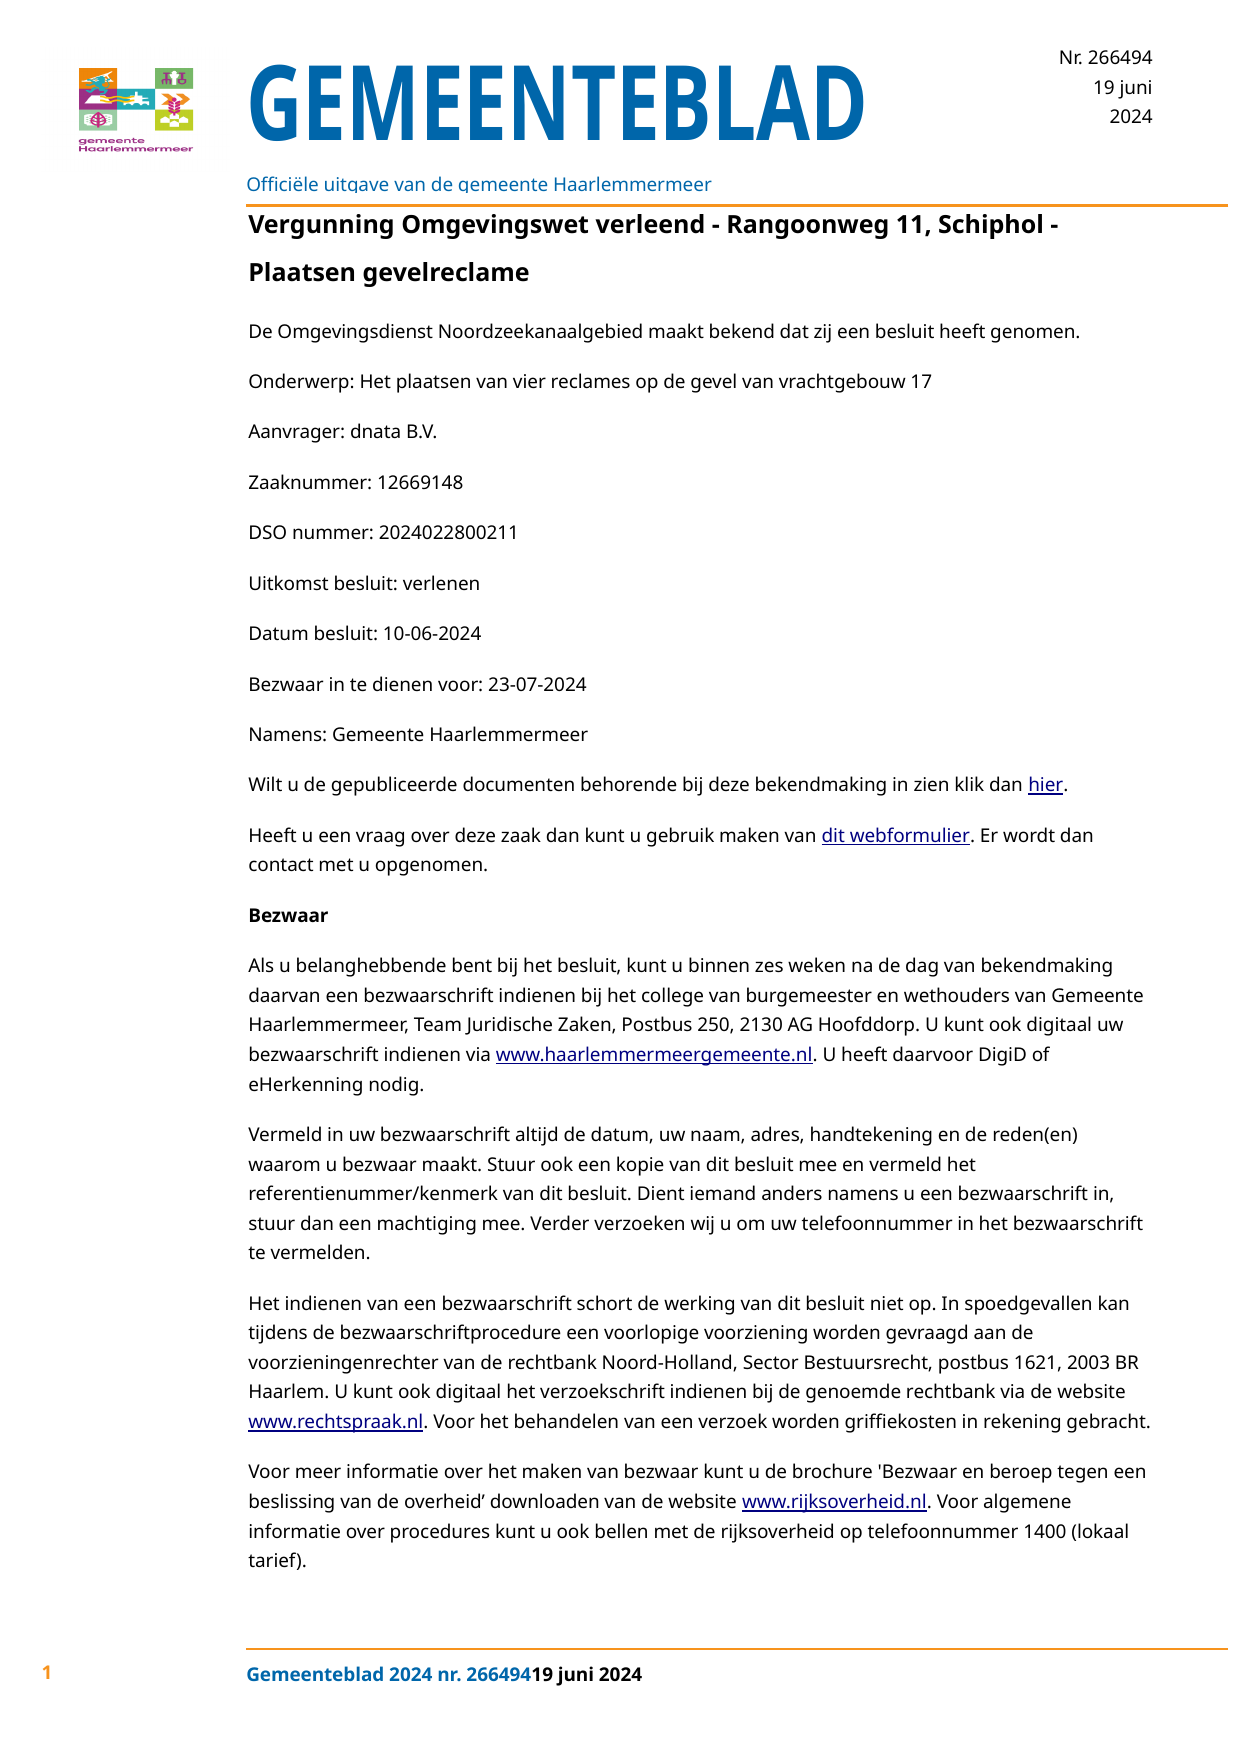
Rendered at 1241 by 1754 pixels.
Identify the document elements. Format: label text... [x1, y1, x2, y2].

text Voor meer informatie over het maken van bezwaar kunt u de brochure 'Bezwaar en beroep tegen een beslissing van de overheid’ downloaden van de website www.rijksoverheid.nl. Voor algemene informatie over procedures kunt u ook bellen met de rijksoverheid op telefoonnummer 1400 (lokaal tarief). [248, 1459, 1152, 1573]
text Zaaknummer: 12669148 [248, 469, 1152, 495]
text Datum besluit: 10-06-2024 [248, 620, 1152, 646]
text Heeft u een vraag over deze zaak dan kunt u gebruik maken van dit webformulier. Er wordt dan contact met u opgenomen. [248, 822, 1152, 877]
text Uitkomst besluit: verlenen [248, 570, 1152, 596]
text De Omgevingsdienst Noordzeekanaalgebied maakt bekend dat zij een besluit heeft genomen. [248, 318, 1152, 344]
text Aanvrager: dnata B.V. [248, 419, 1152, 444]
text Onderwerp: Het plaatsen van vier reclames op de gevel van vrachtgebouw 17 [248, 368, 1152, 394]
text Vermeld in uw bezwaarschrift altijd de datum, uw naam, adres, handtekening en de reden(en) waarom u bezwaar maakt. Stuur ook een kopie van dit besluit mee en vermeld het referentienummer/kenmerk van dit besluit. Dient iemand anders namens u een bezwaarschrift in, stuur dan een machtiging mee. Verder verzoeken wij u om uw telefoonnummer in het bezwaarschrift te vermelden. [248, 1121, 1152, 1265]
text Wilt u de gepubliceerde documenten behorende bij deze bekendmaking in zien klik dan hier. [248, 772, 1152, 797]
text Namens: Gemeente Haarlemmermeer [248, 721, 1152, 747]
text DSO nummer: 2024022800211 [248, 519, 1152, 545]
text Bezwaar [248, 902, 1152, 928]
text Vergunning Omgevingswet verleend - Rangoonweg 11, Schiphol - Plaatsen gevelreclame [248, 207, 1152, 288]
text Bezwaar in te dienen voor: 23-07-2024 [248, 671, 1152, 697]
text Het indienen van een bezwaarschrift schort de werking van dit besluit niet op. In spoedgevallen kan tijdens de bezwaarschriftprocedure een voorlopige voorziening worden gevraagd aan de voorzieningenrechter van de rechtbank Noord-Holland, Sector Bestuursrecht, postbus 1621, 2003 BR Haarlem. U kunt ook digitaal het verzoekschrift indienen bij de genoemde rechtbank via de website www.rechtspraak.nl. Voor het behandelen van een verzoek worden griffiekosten in rekening gebracht. [248, 1290, 1152, 1434]
text Als u belanghebbende bent bij het besluit, kunt u binnen zes weken na de dag van bekendmaking daarvan een bezwaarschrift indienen bij het college van burgemeester en wethouders van Gemeente Haarlemmermeer, Team Juridische Zaken, Postbus 250, 2130 AG Hoofddorp. U kunt ook digitaal uw bezwaarschrift indienen via www.haarlemmermeergemeente.nl. U heeft daarvoor DigiD of eHerkenning nodig. [248, 952, 1152, 1097]
picture [41, 47, 231, 172]
